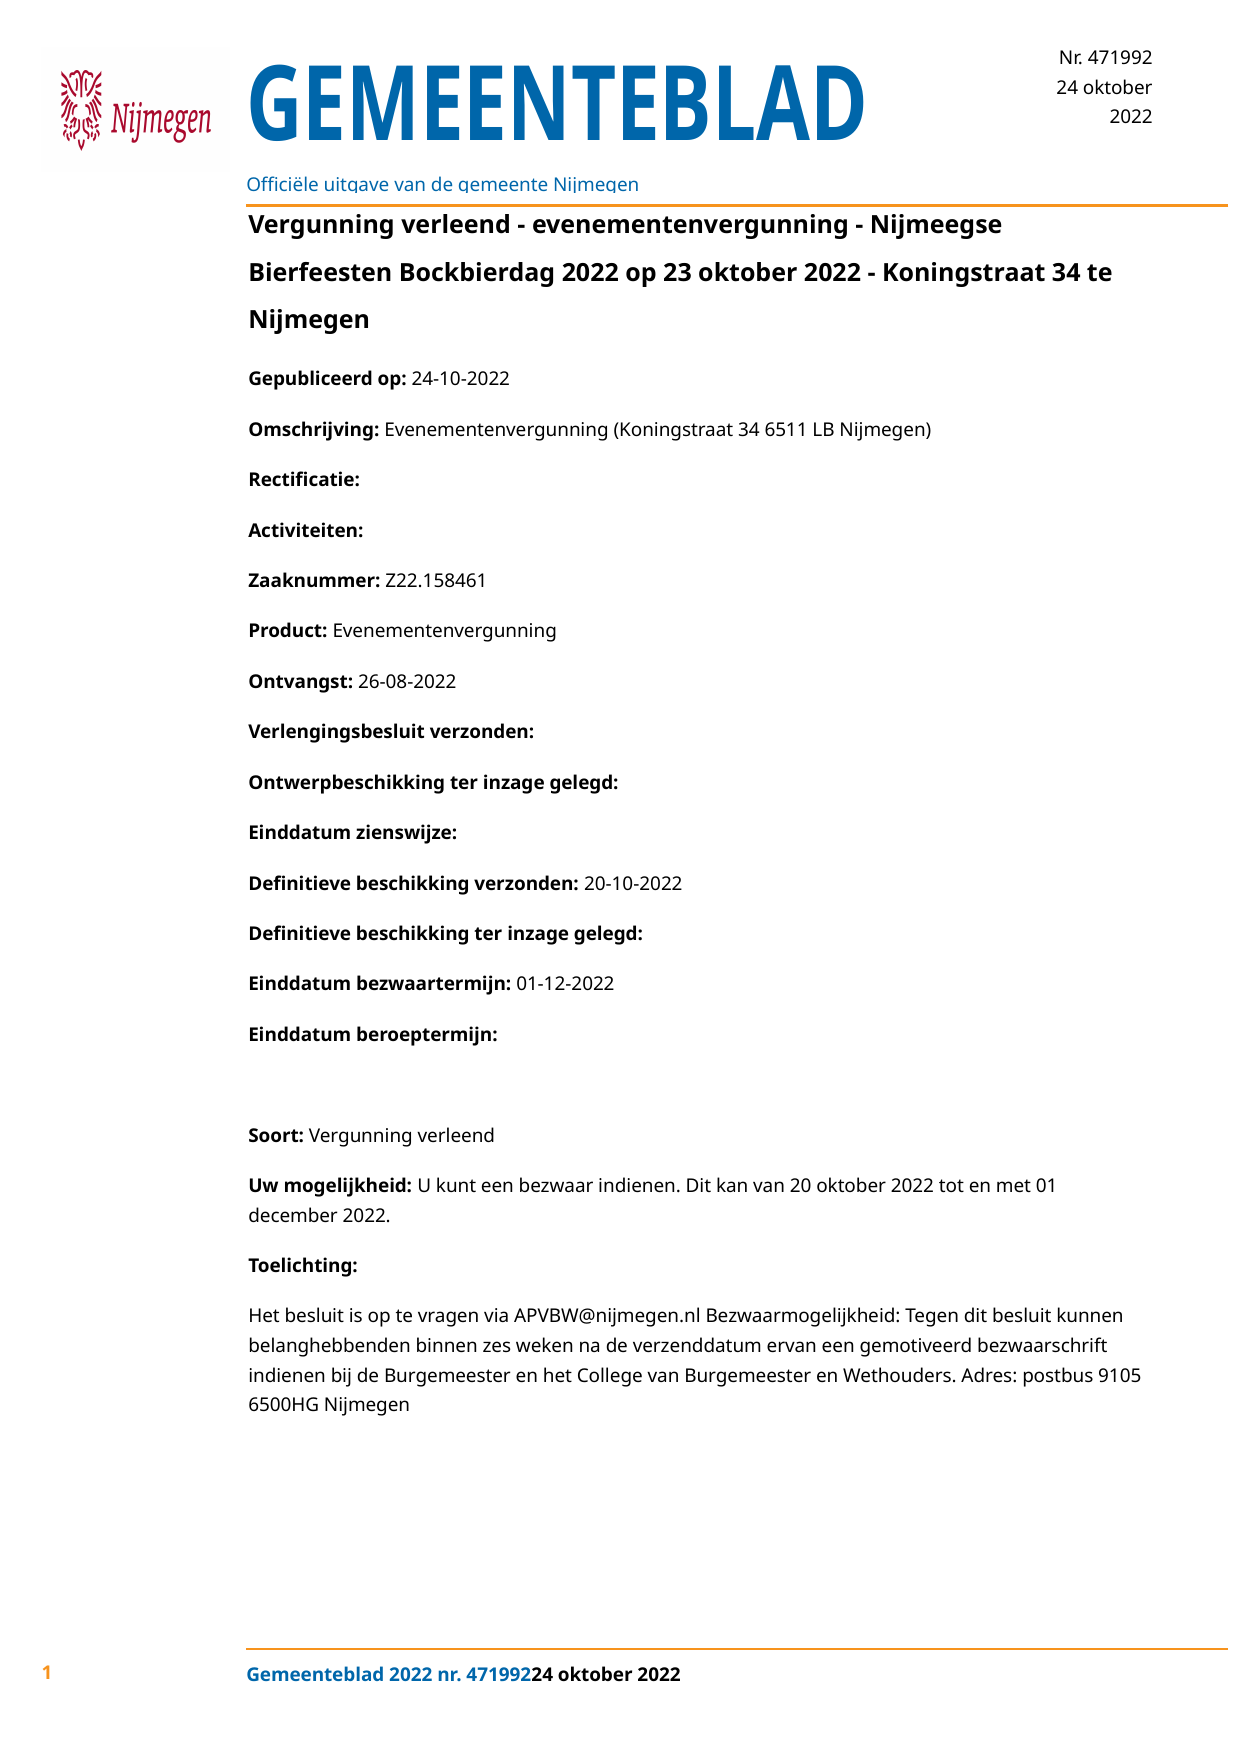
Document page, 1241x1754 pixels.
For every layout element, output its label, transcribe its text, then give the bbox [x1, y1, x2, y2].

text Soort: Vergunning verleend [248, 1122, 1152, 1147]
text Verlengingsbesluit verzonden: [248, 718, 1152, 744]
text Einddatum bezwaartermijn: 01-12-2022 [248, 971, 1152, 996]
text Definitieve beschikking ter inzage gelegd: [248, 920, 1152, 946]
text Einddatum zienswijze: [248, 819, 1152, 845]
text Product: Evenementenvergunning [248, 618, 1152, 643]
text Omschrijving: Evenementenvergunning (Koningstraat 34 6511 LB Nijmegen) [248, 416, 1152, 442]
text Vergunning verleend - evenementenvergunning - Nijmeegse Bierfeesten Bockbierdag 2022 op 23 oktober 2022 - Koningstraat 34 te Nijmegen [248, 207, 1152, 336]
text Ontwerpbeschikking ter inzage gelegd: [248, 769, 1152, 794]
text Definitieve beschikking verzonden: 20-10-2022 [248, 870, 1152, 895]
text Ontvangst: 26-08-2022 [248, 668, 1152, 694]
text Rectificatie: [248, 466, 1152, 492]
text Het besluit is op te vragen via APVBW@nijmegen.nl Bezwaarmogelijkheid: Tegen dit besluit kunnen belanghebbenden binnen zes weken na de verzenddatum ervan een gemotiveerd bezwaarschrift indienen bij de Burgemeester en het College van Burgemeester en Wethouders. Adres: postbus 9105 6500HG Nijmegen [248, 1303, 1152, 1417]
text Uw mogelijkheid: U kunt een bezwaar indienen. Dit kan van 20 oktober 2022 tot en met 01 december 2022. [248, 1172, 1152, 1227]
text Gepubliceerd op: 24-10-2022 [248, 366, 1152, 391]
text Zaaknummer: Z22.158461 [248, 567, 1152, 593]
text Toelichting: [248, 1252, 1152, 1278]
picture [41, 47, 231, 172]
text Activiteiten: [248, 517, 1152, 542]
text Einddatum beroeptermijn: [248, 1021, 1152, 1047]
